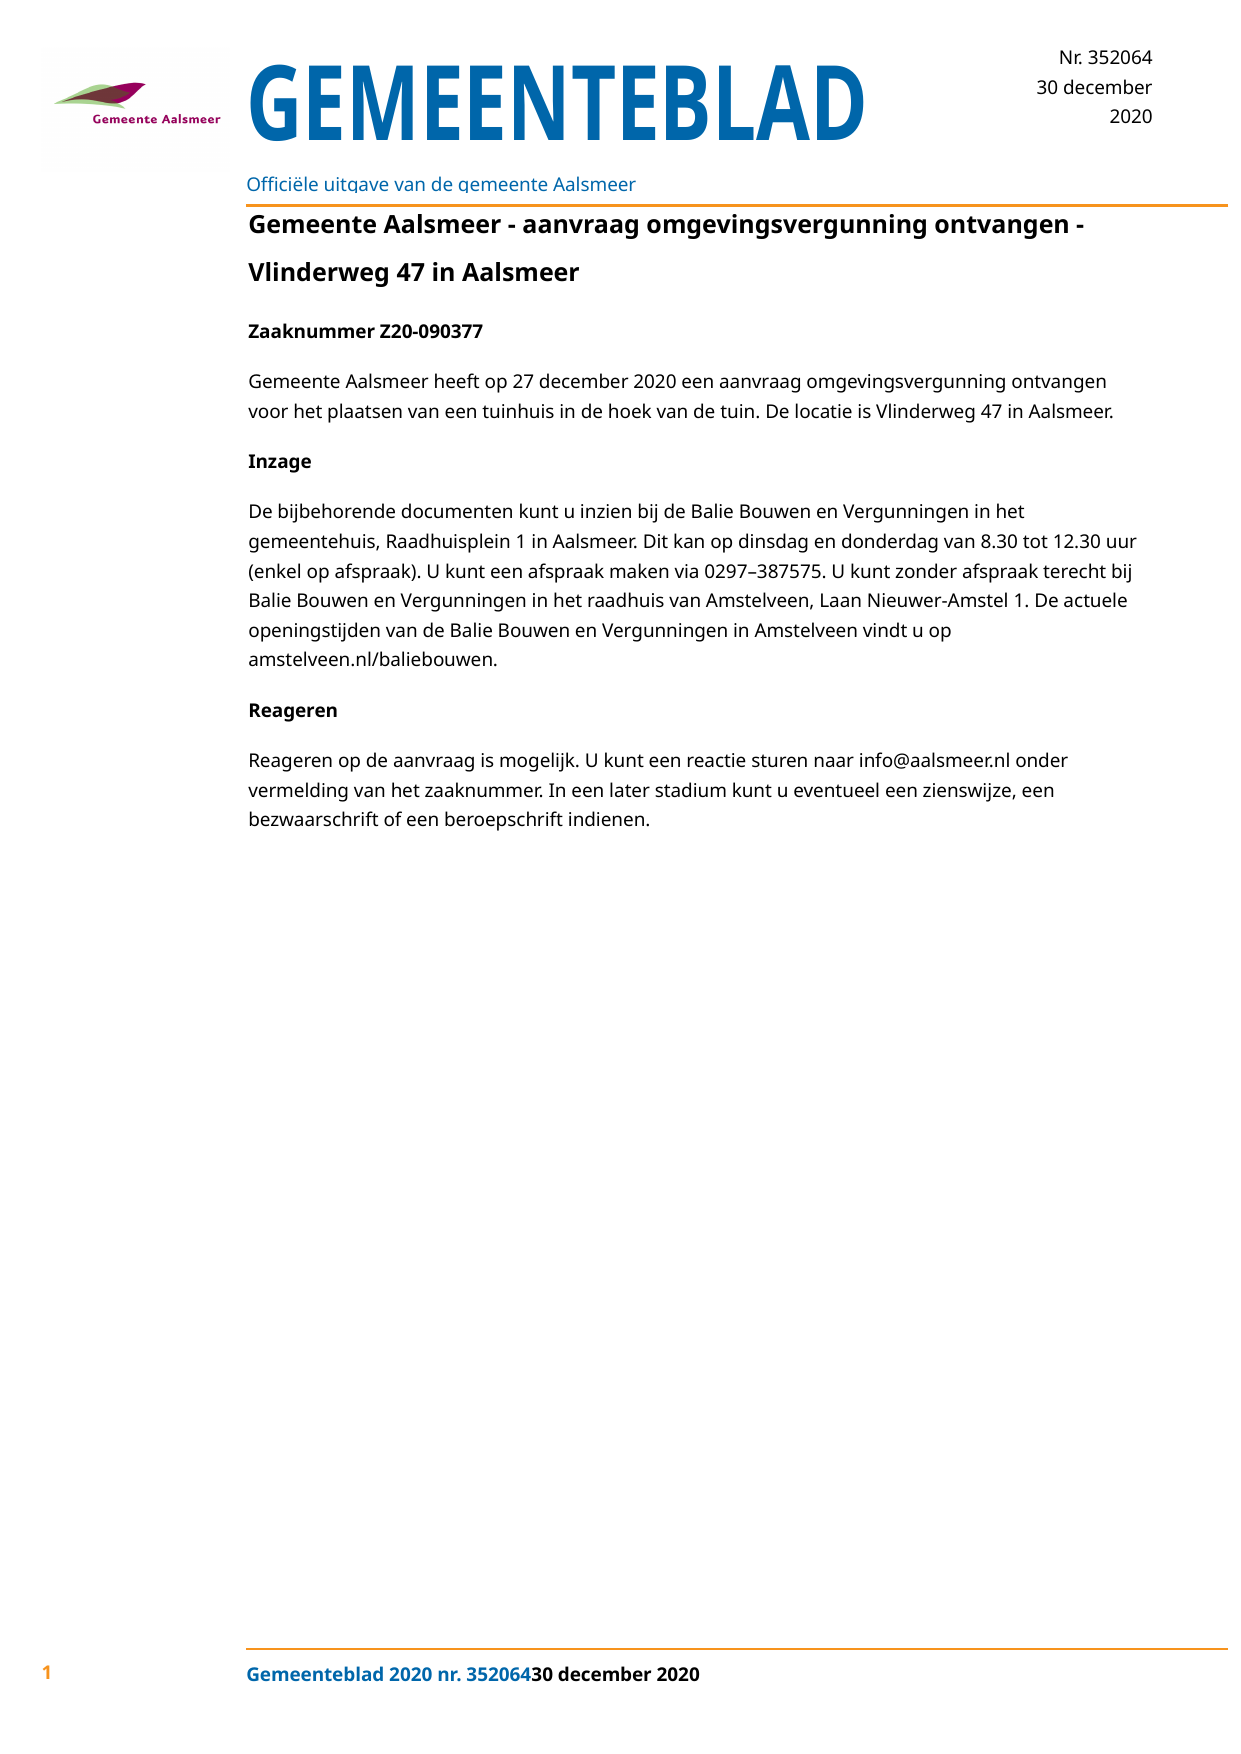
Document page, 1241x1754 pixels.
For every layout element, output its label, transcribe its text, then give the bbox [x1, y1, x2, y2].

text Zaaknummer Z20-090377 [248, 318, 1152, 344]
picture [41, 47, 231, 172]
text Reageren op de aanvraag is mogelijk. U kunt een reactie sturen naar info@aalsmeer.nl onder vermelding van het zaaknummer. In een later stadium kunt u eventueel een zienswijze, een bezwaarschrift of een beroepschrift indienen. [248, 747, 1152, 832]
text Gemeente Aalsmeer - aanvraag omgevingsvergunning ontvangen - Vlinderweg 47 in Aalsmeer [248, 207, 1152, 288]
text Inzage [248, 448, 1152, 474]
text Reageren [248, 697, 1152, 723]
text Gemeente Aalsmeer heeft op 27 december 2020 een aanvraag omgevingsvergunning ontvangen voor het plaatsen van een tuinhuis in de hoek van de tuin. De locatie is Vlinderweg 47 in Aalsmeer. [248, 368, 1152, 424]
text De bijbehorende documenten kunt u inzien bij de Balie Bouwen en Vergunningen in het gemeentehuis, Raadhuisplein 1 in Aalsmeer. Dit kan op dinsdag en donderdag van 8.30 tot 12.30 uur (enkel op afspraak). U kunt een afspraak maken via 0297–387575. U kunt zonder afspraak terecht bij Balie Bouwen en Vergunningen in het raadhuis van Amstelveen, Laan Nieuwer-Amstel 1. De actuele openingstijden van de Balie Bouwen en Vergunningen in Amstelveen vindt u op amstelveen.nl/baliebouwen. [248, 499, 1152, 672]
